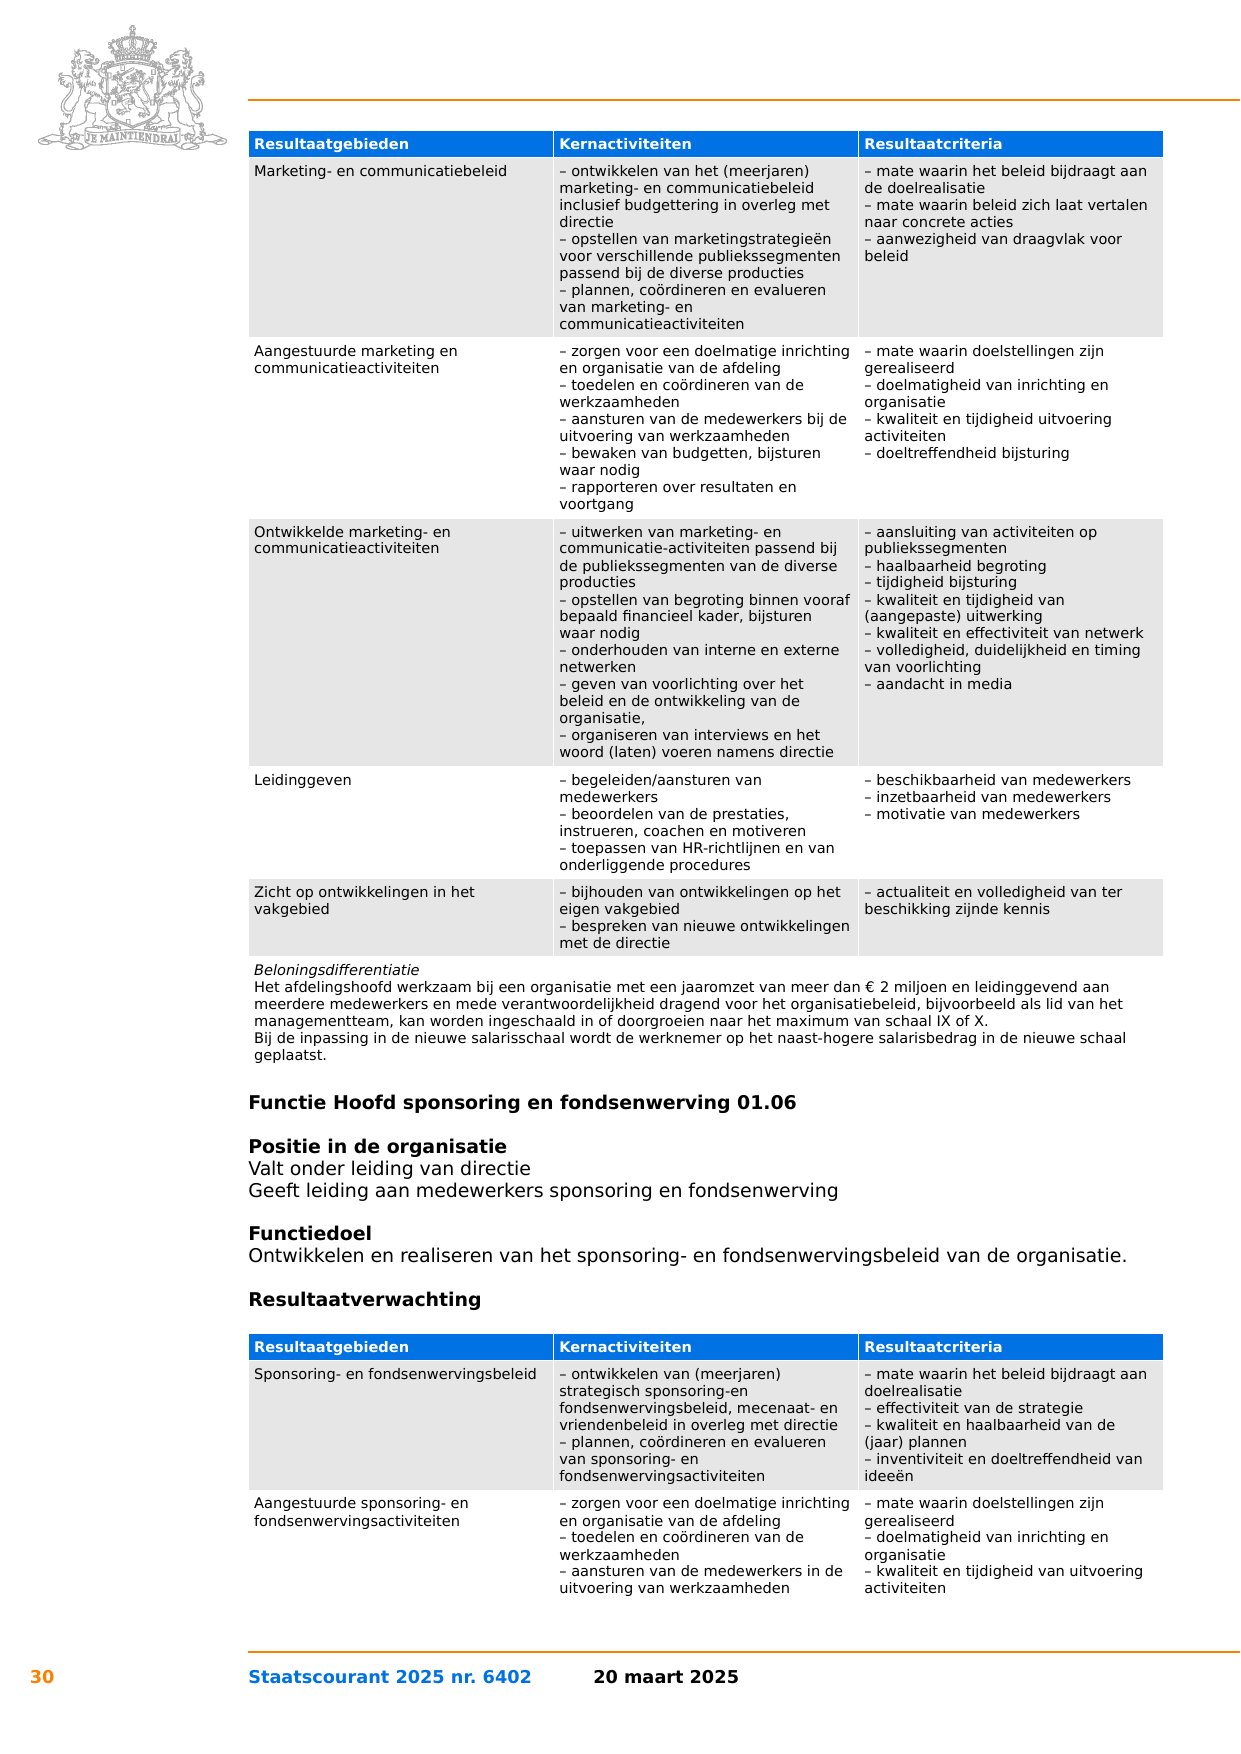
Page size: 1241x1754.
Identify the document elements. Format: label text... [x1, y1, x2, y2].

table_cell – ontwikkelen van (meerjaren) strategisch sponsoring-en fondsenwervingsbeleid, mecenaat- en vriendenbeleid in overleg met directie – plannen, coördineren en evalueren van sponsoring- en fondsenwervingsactiviteiten [554, 1361, 858, 1490]
table_cell – uitwerken van marketing- en communicatie-activiteiten passend bij de publiekssegmenten van de diverse producties – opstellen van begroting binnen vooraf bepaald financieel kader, bijsturen waar nodig – onderhouden van interne en externe netwerken – geven van voorlichting over het beleid en de ontwikkeling van de organisatie, – organiseren van interviews en het woord (laten) voeren namens directie [554, 519, 858, 766]
table_header Resultaatgebieden [249, 1334, 553, 1360]
table_cell Beloningsdifferentiatie Het afdelingshoofd werkzaam bij een organisatie met een jaaromzet van meer dan € 2 miljoen en leidinggevend aan meerdere medewerkers en mede verantwoordelijkheid dragend voor het organisatiebeleid, bijvoorbeeld als lid van het managementteam, kan worden ingeschaald in of doorgroeien naar het maximum van schaal IX of X. Bij de inpassing in de nieuwe salarisschaal wordt de werknemer op het naast-hogere salarisbedrag in de nieuwe schaal geplaatst. [249, 958, 1163, 1069]
table_cell – mate waarin doelstellingen zijn gerealiseerd – doelmatigheid van inrichting en organisatie – kwaliteit en tijdigheid van uitvoering activiteiten [859, 1491, 1163, 1602]
table_cell Aangestuurde marketing en communicatieactiviteiten [249, 339, 553, 518]
table_header Resultaatgebieden [249, 131, 553, 157]
table_cell Marketing- en communicatiebeleid [249, 158, 553, 337]
table_cell – aansluiting van activiteiten op publiekssegmenten – haalbaarheid begroting – tijdigheid bijsturing – kwaliteit en tijdigheid van (aangepaste) uitwerking – kwaliteit en effectiviteit van netwerk – volledigheid, duidelijkheid en timing van voorlichting – aandacht in media [859, 519, 1163, 766]
subtitle Functie Hoofd sponsoring en fondsenwerving 01.06 [248, 1092, 1163, 1114]
table_header Kernactiviteiten [554, 131, 858, 157]
table_cell – zorgen voor een doelmatige inrichting en organisatie van de afdeling – toedelen en coördineren van de werkzaamheden – aansturen van de medewerkers in de uitvoering van werkzaamheden [554, 1491, 858, 1602]
table_cell – begeleiden/aansturen van medewerkers – beoordelen van de prestaties, instrueren, coachen en motiveren – toepassen van HR-richtlijnen en van onderliggende procedures [554, 767, 858, 878]
table_cell – mate waarin het beleid bijdraagt aan doelrealisatie – effectiviteit van de strategie – kwaliteit en haalbaarheid van de (jaar) plannen – inventiviteit en doeltreffendheid van ideeën [859, 1361, 1163, 1490]
table_cell Aangestuurde sponsoring- en fondsenwervingsactiviteiten [249, 1491, 553, 1602]
table_cell Leidinggeven [249, 767, 553, 878]
table_cell – mate waarin het beleid bijdraagt aan de doelrealisatie – mate waarin beleid zich laat vertalen naar concrete acties – aanwezigheid van draagvlak voor beleid [859, 158, 1163, 337]
table_cell Zicht op ontwikkelingen in het vakgebied [249, 879, 553, 956]
table_cell – mate waarin doelstellingen zijn gerealiseerd – doelmatigheid van inrichting en organisatie – kwaliteit en tijdigheid uitvoering activiteiten – doeltreffendheid bijsturing [859, 339, 1163, 518]
table_cell – beschikbaarheid van medewerkers – inzetbaarheid van medewerkers – motivatie van medewerkers [859, 767, 1163, 878]
text Geeft leiding aan medewerkers sponsoring en fondsenwerving [248, 1179, 1163, 1201]
table_cell – ontwikkelen van het (meerjaren) marketing- en communicatiebeleid inclusief budgettering in overleg met directie – opstellen van marketingstrategieën voor verschillende publiekssegmenten passend bij de diverse producties – plannen, coördineren en evalueren van marketing- en communicatieactiviteiten [554, 158, 858, 337]
table_cell Sponsoring- en fondsenwervingsbeleid [249, 1361, 553, 1490]
text Valt onder leiding van directie [248, 1157, 1163, 1179]
table_cell – bijhouden van ontwikkelingen op het eigen vakgebied – bespreken van nieuwe ontwikkelingen met de directie [554, 879, 858, 956]
text Positie in de organisatie [248, 1136, 1163, 1157]
table_header Resultaatcriteria [859, 131, 1163, 157]
table_header Kernactiviteiten [554, 1334, 858, 1360]
text Ontwikkelen en realiseren van het sponsoring- en fondsenwervingsbeleid van de organisatie. [248, 1245, 1163, 1267]
table_header Resultaatcriteria [859, 1334, 1163, 1360]
table_cell – zorgen voor een doelmatige inrichting en organisatie van de afdeling – toedelen en coördineren van de werkzaamheden – aansturen van de medewerkers bij de uitvoering van werkzaamheden – bewaken van budgetten, bijsturen waar nodig – rapporteren over resultaten en voortgang [554, 339, 858, 518]
table_cell – actualiteit en volledigheid van ter beschikking zijnde kennis [859, 879, 1163, 956]
text Resultaatverwachting [248, 1289, 1163, 1311]
text Functiedoel [248, 1223, 1163, 1245]
picture [38, 25, 227, 150]
table_cell Ontwikkelde marketing- en communicatieactiviteiten [249, 519, 553, 766]
